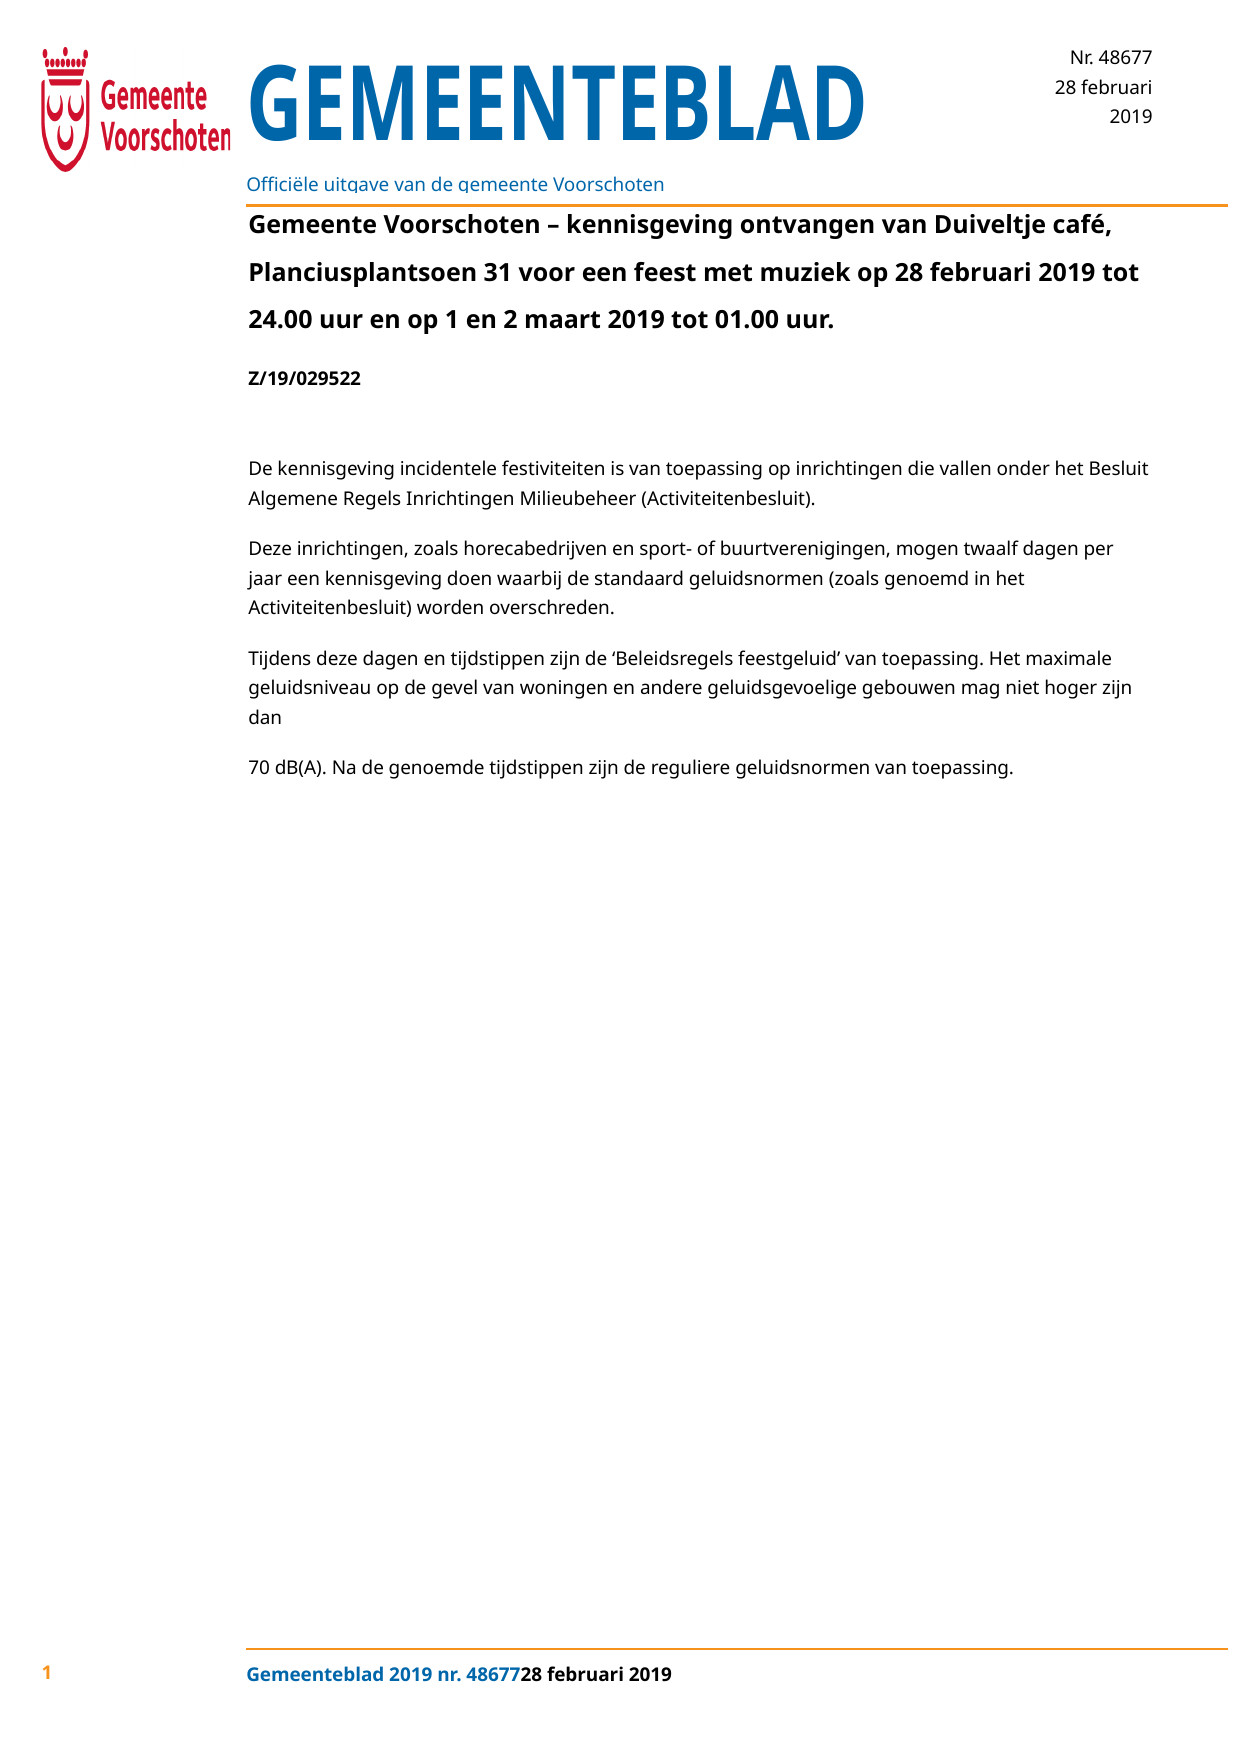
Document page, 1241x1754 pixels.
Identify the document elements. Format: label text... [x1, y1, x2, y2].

text De kennisgeving incidentele festiviteiten is van toepassing op inrichtingen die vallen onder het Besluit Algemene Regels Inrichtingen Milieubeheer (Activiteitenbesluit). [248, 455, 1152, 511]
text Z/19/029522 [248, 366, 1152, 391]
text Deze inrichtingen, zoals horecabedrijven en sport- of buurtverenigingen, mogen twaalf dagen per jaar een kennisgeving doen waarbij de standaard geluidsnormen (zoals genoemd in het Activiteitenbesluit) worden overschreden. [248, 535, 1152, 620]
text 70 dB(A). Na de genoemde tijdstippen zijn de reguliere geluidsnormen van toepassing. [248, 754, 1152, 780]
picture [41, 47, 231, 172]
text Gemeente Voorschoten – kennisgeving ontvangen van Duiveltje café, Planciusplantsoen 31 voor een feest met muziek op 28 februari 2019 tot 24.00 uur en op 1 en 2 maart 2019 tot 01.00 uur. [248, 207, 1152, 336]
text Tijdens deze dagen en tijdstippen zijn de ‘Beleidsregels feestgeluid’ van toepassing. Het maximale geluidsniveau op de gevel van woningen en andere geluidsgevoelige gebouwen mag niet hoger zijn dan [248, 645, 1152, 730]
